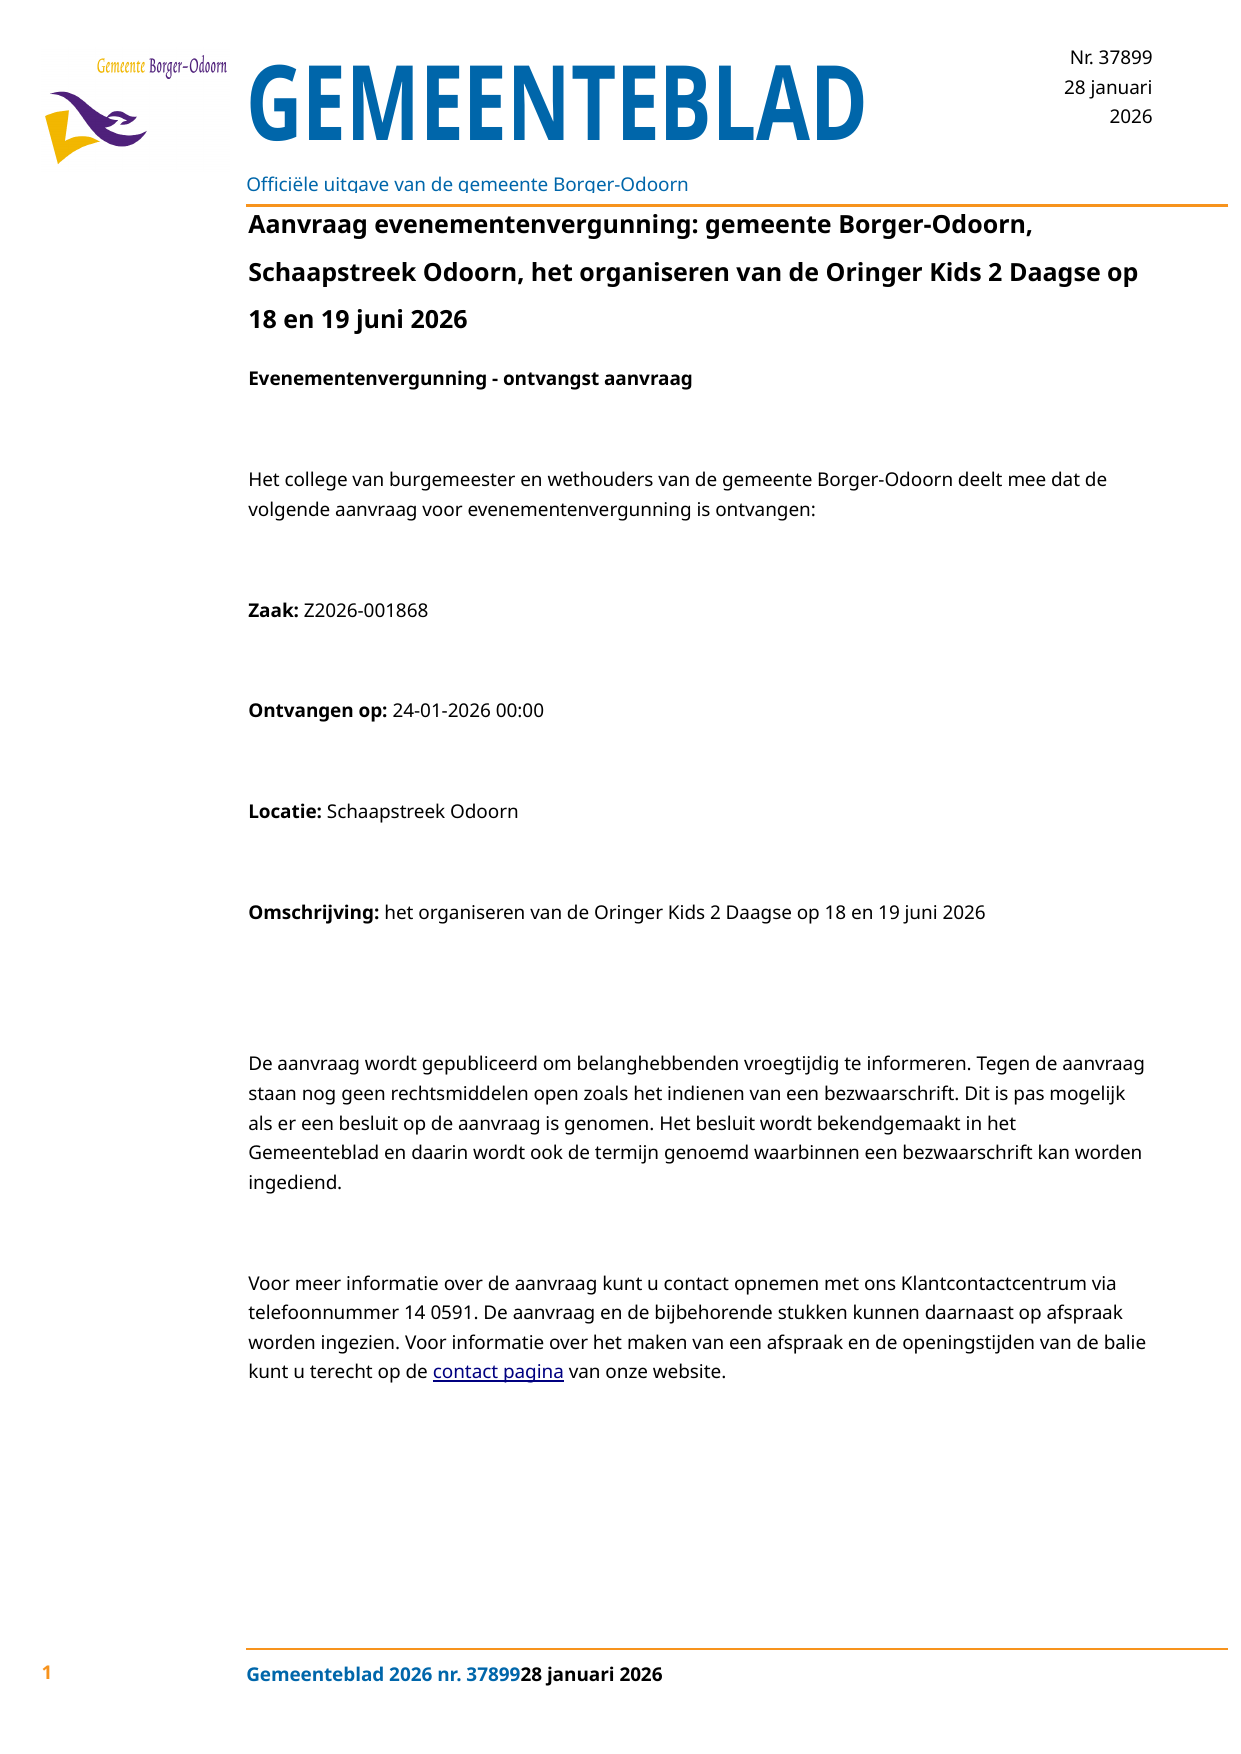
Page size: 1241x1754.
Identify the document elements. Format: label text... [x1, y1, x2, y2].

text Het college van burgemeester en wethouders van de gemeente Borger-Odoorn deelt mee dat de volgende aanvraag voor evenementenvergunning is ontvangen: [248, 466, 1152, 522]
text Locatie: Schaapstreek Odoorn [248, 798, 1152, 824]
text Evenementenvergunning - ontvangst aanvraag [248, 366, 1152, 391]
text Omschrijving: het organiseren van de Oringer Kids 2 Daagse op 18 en 19 juni 2026 [248, 899, 1152, 925]
text Zaak: Z2026-001868 [248, 597, 1152, 622]
picture [41, 47, 231, 172]
text Ontvangen op: 24-01-2026 00:00 [248, 698, 1152, 723]
text Aanvraag evenementenvergunning: gemeente Borger-Odoorn, Schaapstreek Odoorn, het organiseren van de Oringer Kids 2 Daagse op 18 en 19 juni 2026 [248, 207, 1152, 336]
text De aanvraag wordt gepubliceerd om belanghebbenden vroegtijdig te informeren. Tegen de aanvraag staan nog geen rechtsmiddelen open zoals het indienen van een bezwaarschrift. Dit is pas mogelijk als er een besluit op de aanvraag is genomen. Het besluit wordt bekendgemaakt in het Gemeenteblad en daarin wordt ook de termijn genoemd waarbinnen een bezwaarschrift kan worden ingediend. [248, 1051, 1152, 1194]
text Voor meer informatie over de aanvraag kunt u contact opnemen met ons Klantcontactcentrum via telefoonnummer 14 0591. De aanvraag en de bijbehorende stukken kunnen daarnaast op afspraak worden ingezien. Voor informatie over het maken van een afspraak en de openingstijden van de balie kunt u terecht op de contact pagina van onze website. [248, 1270, 1152, 1384]
